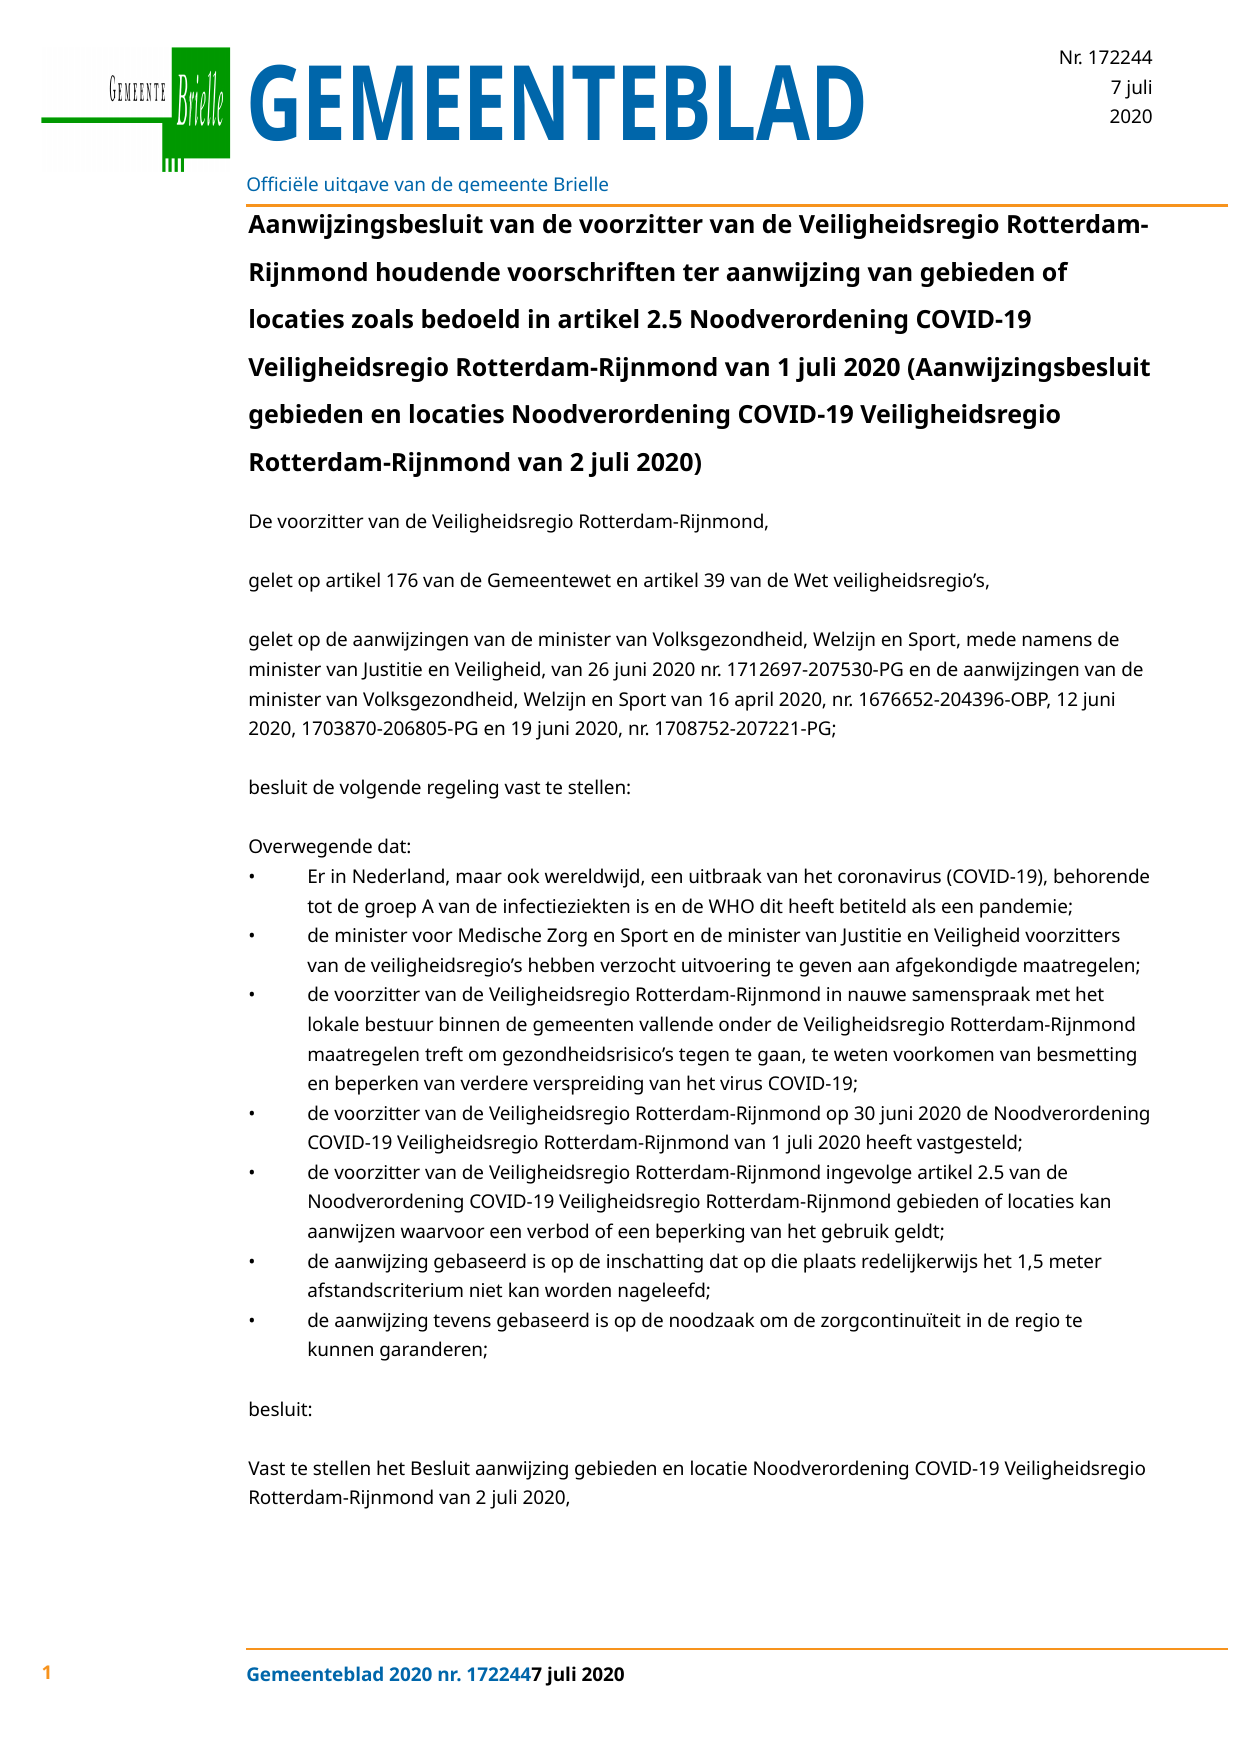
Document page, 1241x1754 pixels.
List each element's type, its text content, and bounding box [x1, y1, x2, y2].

picture [41, 47, 231, 172]
list de voorzitter van de Veiligheidsregio Rotterdam-Rijnmond ingevolge artikel 2.5 van de Noodverordening COVID-19 Veiligheidsregio Rotterdam-Rijnmond gebieden of locaties kan aanwijzen waarvoor een verbod of een beperking van het gebruik geldt; [248, 1159, 1152, 1244]
list de voorzitter van de Veiligheidsregio Rotterdam-Rijnmond op 30 juni 2020 de Noodverordening COVID-19 Veiligheidsregio Rotterdam-Rijnmond van 1 juli 2020 heeft vastgesteld; [248, 1100, 1152, 1155]
text Aanwijzingsbesluit van de voorzitter van de Veiligheidsregio Rotterdam-Rijnmond houdende voorschriften ter aanwijzing van gebieden of locaties zoals bedoeld in artikel 2.5 Noodverordening COVID-19 Veiligheidsregio Rotterdam-Rijnmond van 1 juli 2020 (Aanwijzingsbesluit gebieden en locaties Noodverordening COVID-19 Veiligheidsregio Rotterdam-Rijnmond van 2 juli 2020) [248, 207, 1152, 479]
text Vast te stellen het Besluit aanwijzing gebieden en locatie Noodverordening COVID-19 Veiligheidsregio Rotterdam-Rijnmond van 2 juli 2020, [248, 1455, 1152, 1510]
text Overwegende dat: [248, 834, 1152, 859]
list Er in Nederland, maar ook wereldwijd, een uitbraak van het coronavirus (COVID-19), behorende tot de groep A van de infectieziekten is en de WHO dit heeft betiteld als een pandemie; [248, 863, 1152, 919]
list de aanwijzing gebaseerd is op de inschatting dat op die plaats redelijkerwijs het 1,5 meter afstandscriterium niet kan worden nageleefd; [248, 1248, 1152, 1303]
list de minister voor Medische Zorg en Sport en de minister van Justitie en Veiligheid voorzitters van de veiligheidsregio’s hebben verzocht uitvoering te geven aan afgekondigde maatregelen; [248, 922, 1152, 978]
text besluit de volgende regeling vast te stellen: [248, 774, 1152, 800]
text gelet op de aanwijzingen van de minister van Volksgezondheid, Welzijn en Sport, mede namens de minister van Justitie en Veiligheid, van 26 juni 2020 nr. 1712697-207530-PG en de aanwijzingen van de minister van Volksgezondheid, Welzijn en Sport van 16 april 2020, nr. 1676652-204396-OBP, 12 juni 2020, 1703870-206805-PG en 19 juni 2020, nr. 1708752-207221-PG; [248, 627, 1152, 741]
list de voorzitter van de Veiligheidsregio Rotterdam-Rijnmond in nauwe samenspraak met het lokale bestuur binnen de gemeenten vallende onder de Veiligheidsregio Rotterdam-Rijnmond maatregelen treft om gezondheidsrisico’s tegen te gaan, te weten voorkomen van besmetting en beperken van verdere verspreiding van het virus COVID-19; [248, 982, 1152, 1096]
text gelet op artikel 176 van de Gemeentewet en artikel 39 van de Wet veiligheidsregio’s, [248, 567, 1152, 593]
list de aanwijzing tevens gebaseerd is op de noodzaak om de zorgcontinuïteit in de regio te kunnen garanderen; [248, 1307, 1152, 1362]
text besluit: [248, 1396, 1152, 1422]
text De voorzitter van de Veiligheidsregio Rotterdam-Rijnmond, [248, 508, 1152, 534]
